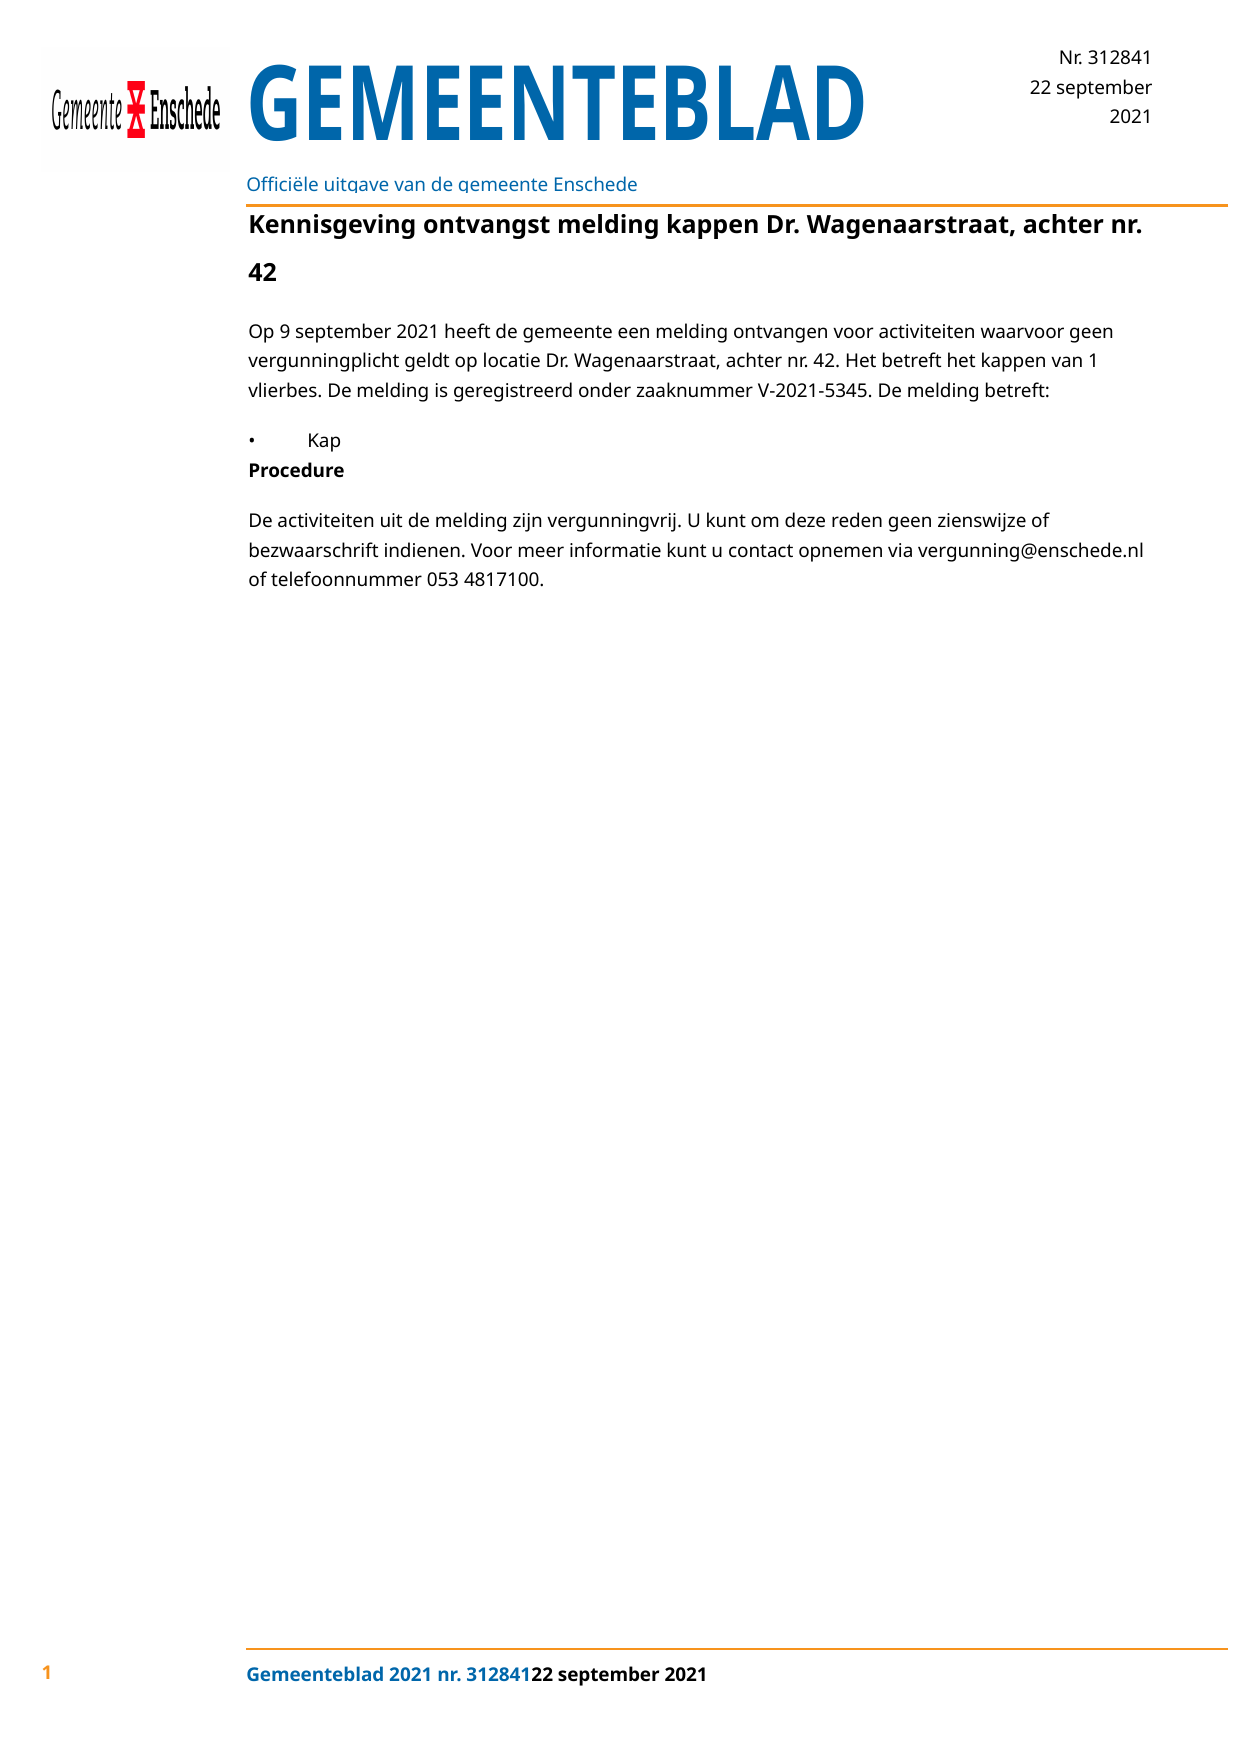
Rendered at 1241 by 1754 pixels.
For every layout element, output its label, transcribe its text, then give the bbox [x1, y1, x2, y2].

picture [41, 47, 231, 172]
text De activiteiten uit de melding zijn vergunningvrij. U kunt om deze reden geen zienswijze of bezwaarschrift indienen. Voor meer informatie kunt u contact opnemen via vergunning@enschede.nl of telefoonnummer 053 4817100. [248, 507, 1152, 592]
text Kennisgeving ontvangst melding kappen Dr. Wagenaarstraat, achter nr. 42 [248, 207, 1152, 288]
text Op 9 september 2021 heeft de gemeente een melding ontvangen voor activiteiten waarvoor geen vergunningplicht geldt op locatie Dr. Wagenaarstraat, achter nr. 42. Het betreft het kappen van 1 vlierbes. De melding is geregistreerd onder zaaknummer V-2021-5345. De melding betreft: [248, 318, 1152, 403]
list Kap [248, 427, 1152, 453]
text Procedure [248, 457, 1152, 483]
